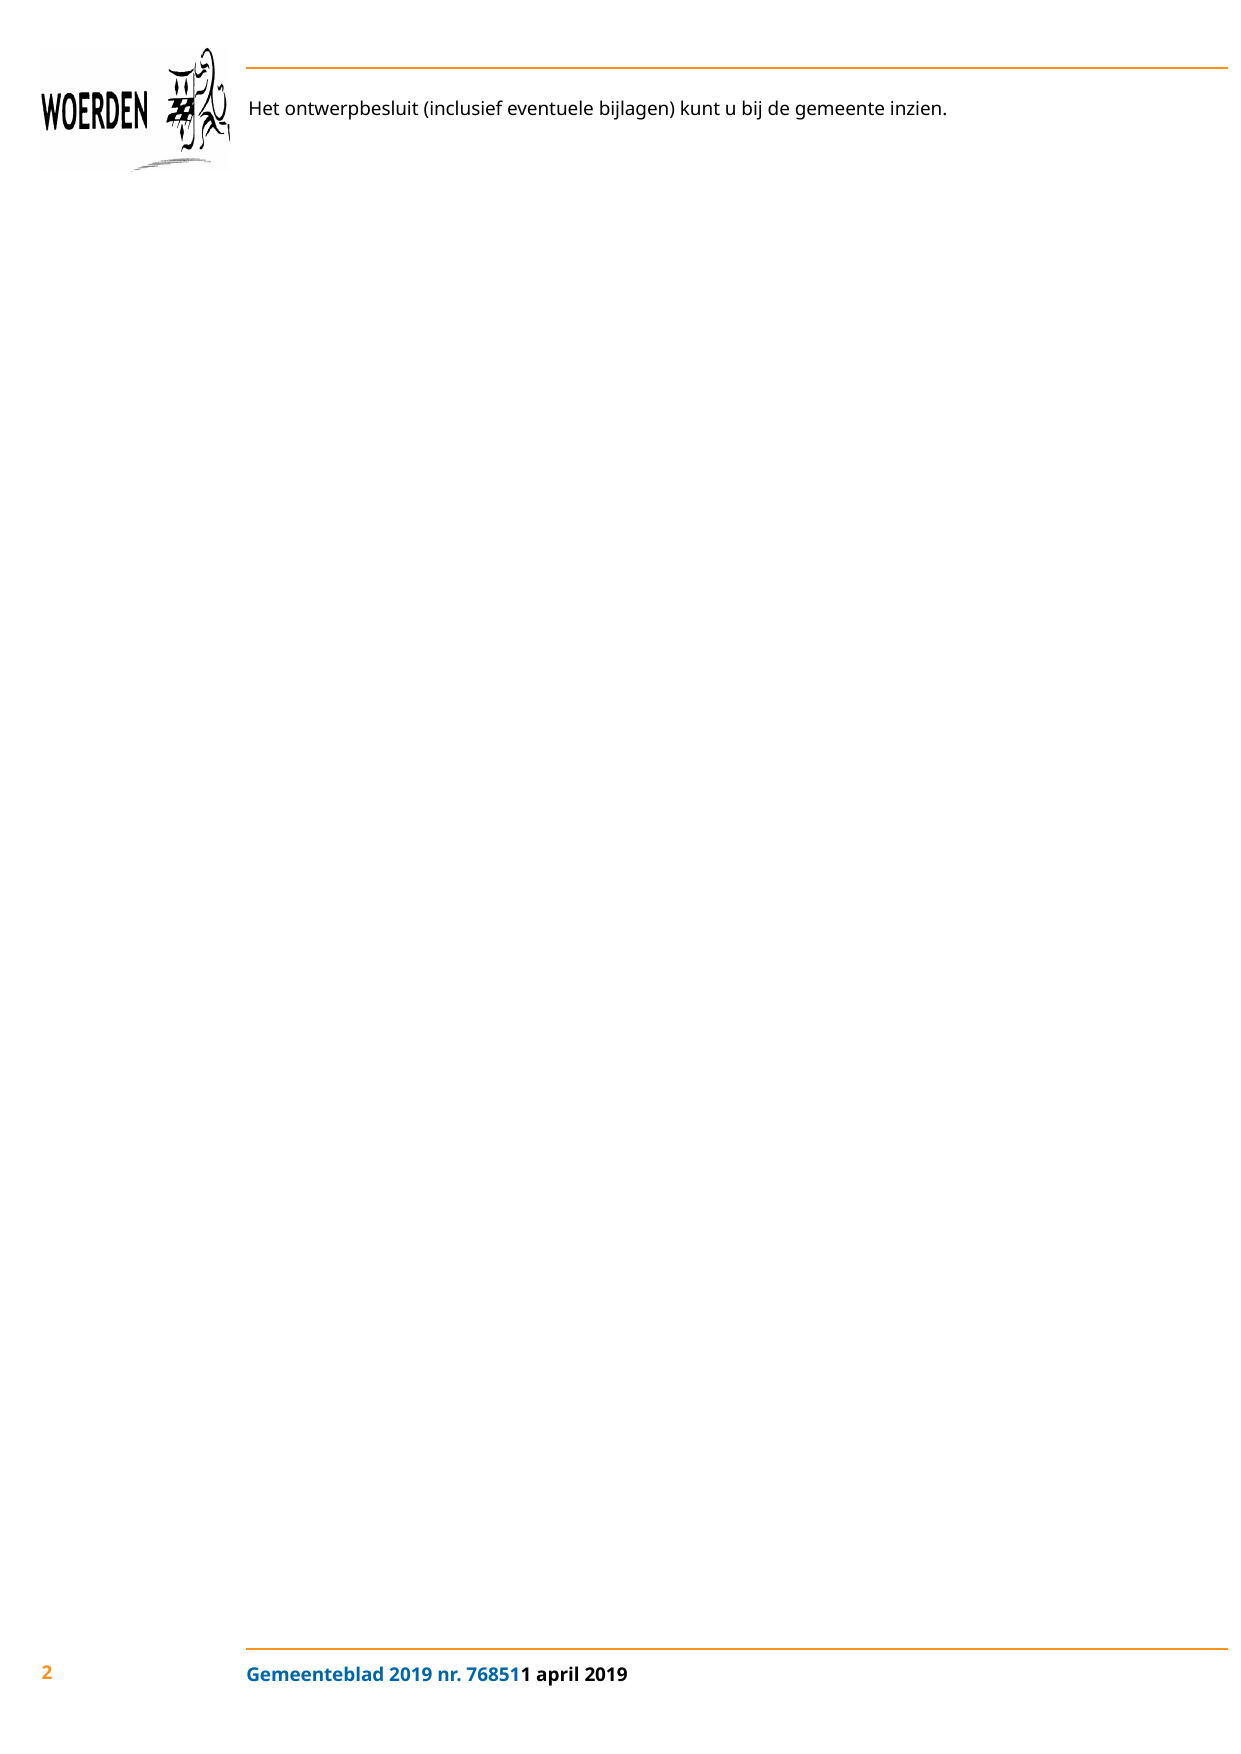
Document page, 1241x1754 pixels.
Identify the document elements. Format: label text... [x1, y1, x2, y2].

text Het ontwerpbesluit (inclusief eventuele bijlagen) kunt u bij de gemeente inzien. [248, 95, 1152, 121]
picture [41, 47, 231, 172]
